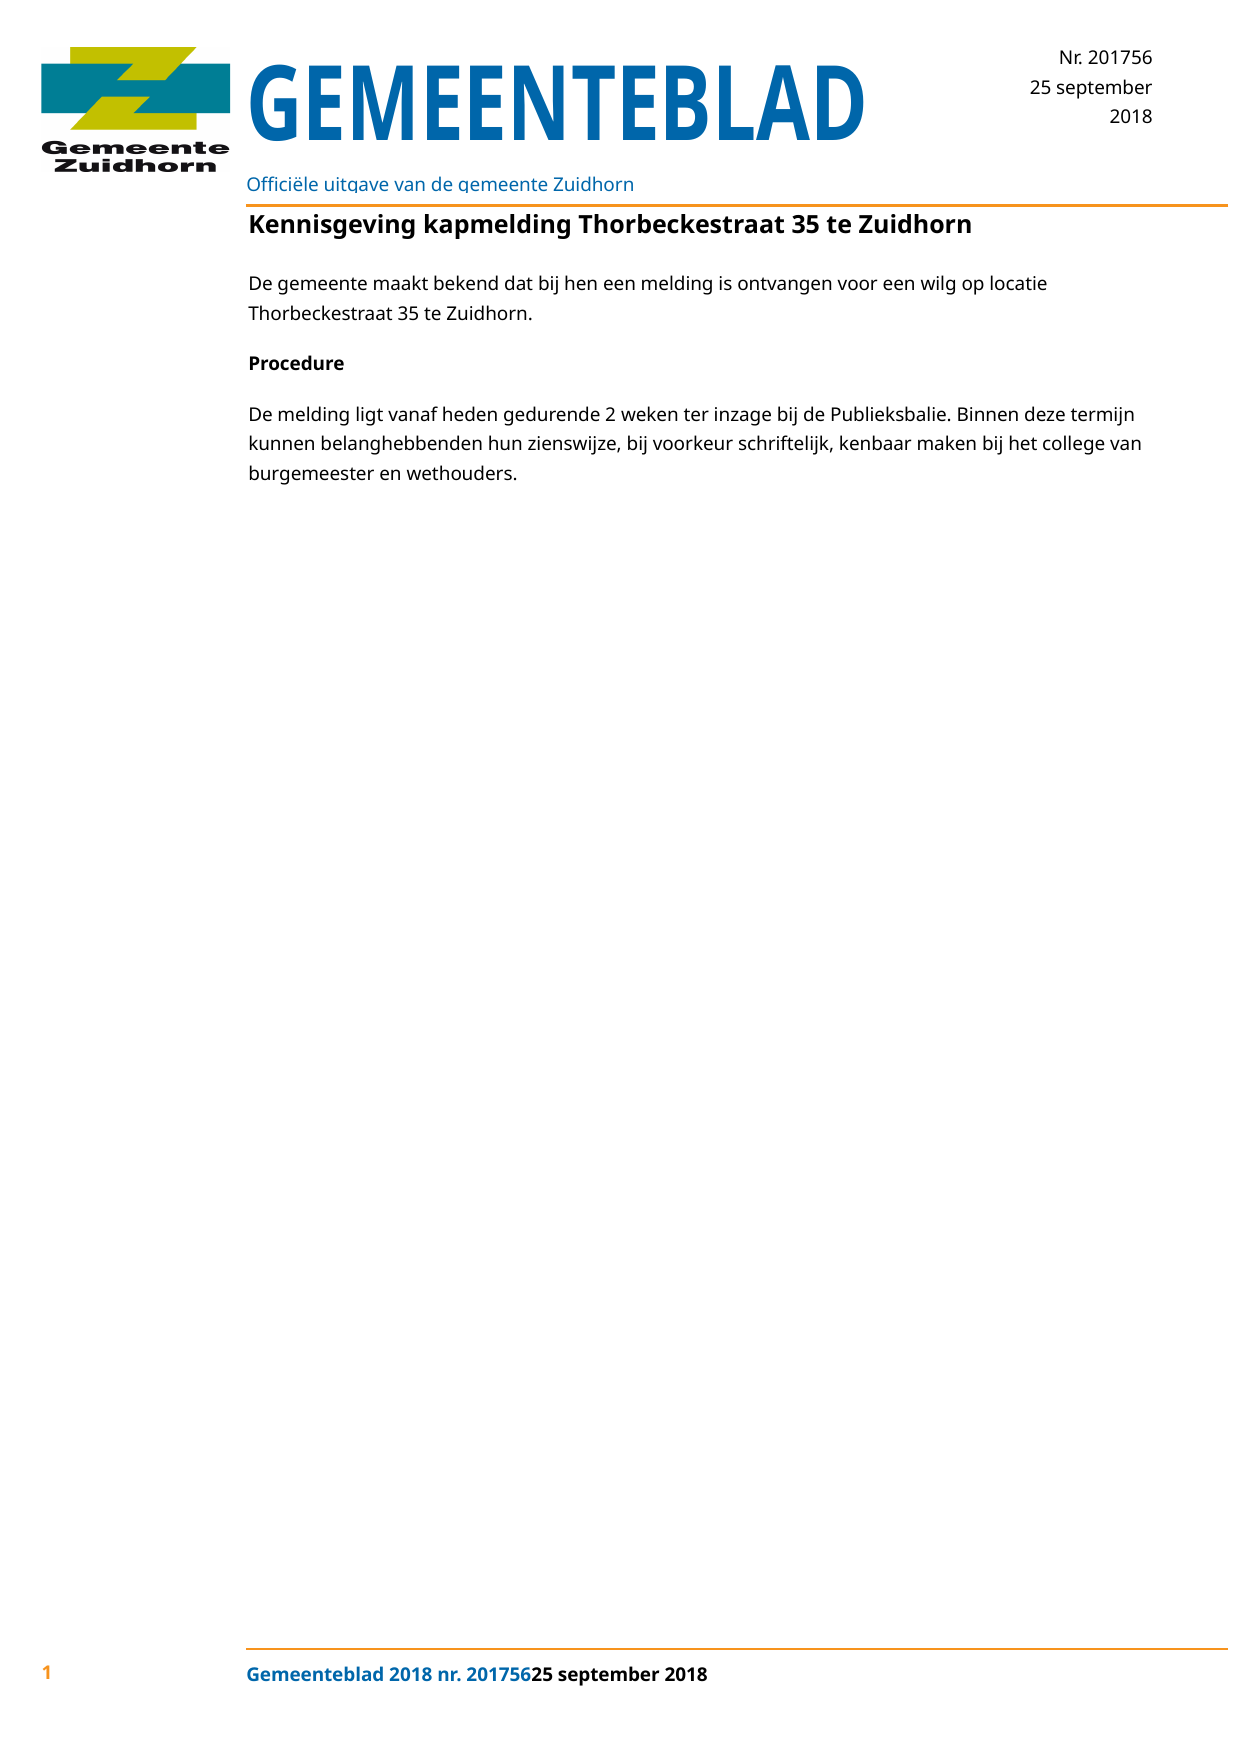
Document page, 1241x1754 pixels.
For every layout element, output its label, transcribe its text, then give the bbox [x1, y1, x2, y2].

text Kennisgeving kapmelding Thorbeckestraat 35 te Zuidhorn [248, 207, 1152, 241]
picture [41, 47, 231, 172]
text De melding ligt vanaf heden gedurende 2 weken ter inzage bij de Publieksbalie. Binnen deze termijn kunnen belanghebbenden hun zienswijze, bij voorkeur schriftelijk, kenbaar maken bij het college van burgemeester en wethouders. [248, 401, 1152, 486]
text Procedure [248, 350, 1152, 376]
text De gemeente maakt bekend dat bij hen een melding is ontvangen voor een wilg op locatie Thorbeckestraat 35 te Zuidhorn. [248, 270, 1152, 326]
